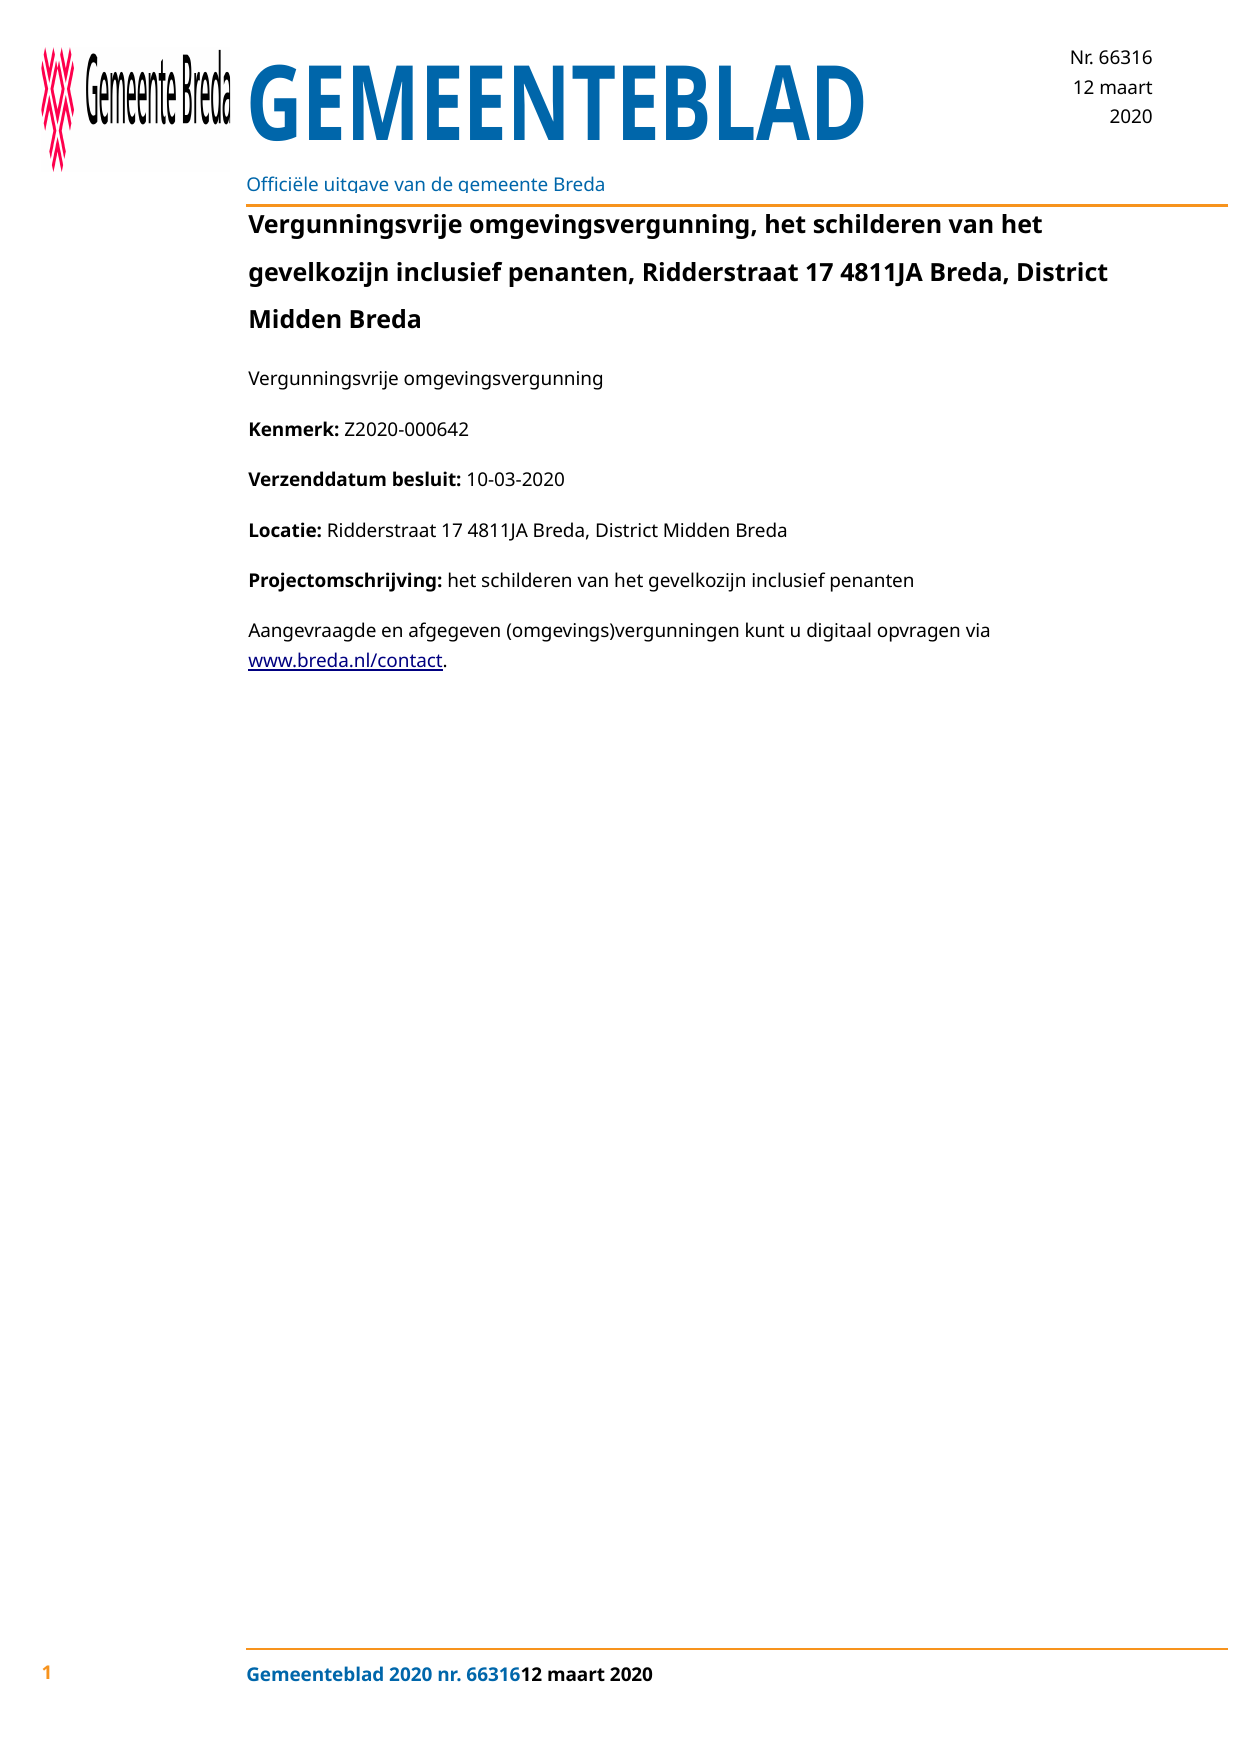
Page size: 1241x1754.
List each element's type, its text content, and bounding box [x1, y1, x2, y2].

text Verzenddatum besluit: 10-03-2020 [248, 466, 1152, 492]
picture [41, 47, 231, 172]
text Vergunningsvrije omgevingsvergunning, het schilderen van het gevelkozijn inclusief penanten, Ridderstraat 17 4811JA Breda, District Midden Breda [248, 207, 1152, 336]
text Kenmerk: Z2020-000642 [248, 416, 1152, 442]
text Aangevraagde en afgegeven (omgevings)vergunningen kunt u digitaal opvragen via www.breda.nl/contact. [248, 618, 1152, 673]
text Locatie: Ridderstraat 17 4811JA Breda, District Midden Breda [248, 517, 1152, 542]
text Vergunningsvrije omgevingsvergunning [248, 366, 1152, 391]
text Projectomschrijving: het schilderen van het gevelkozijn inclusief penanten [248, 567, 1152, 593]
